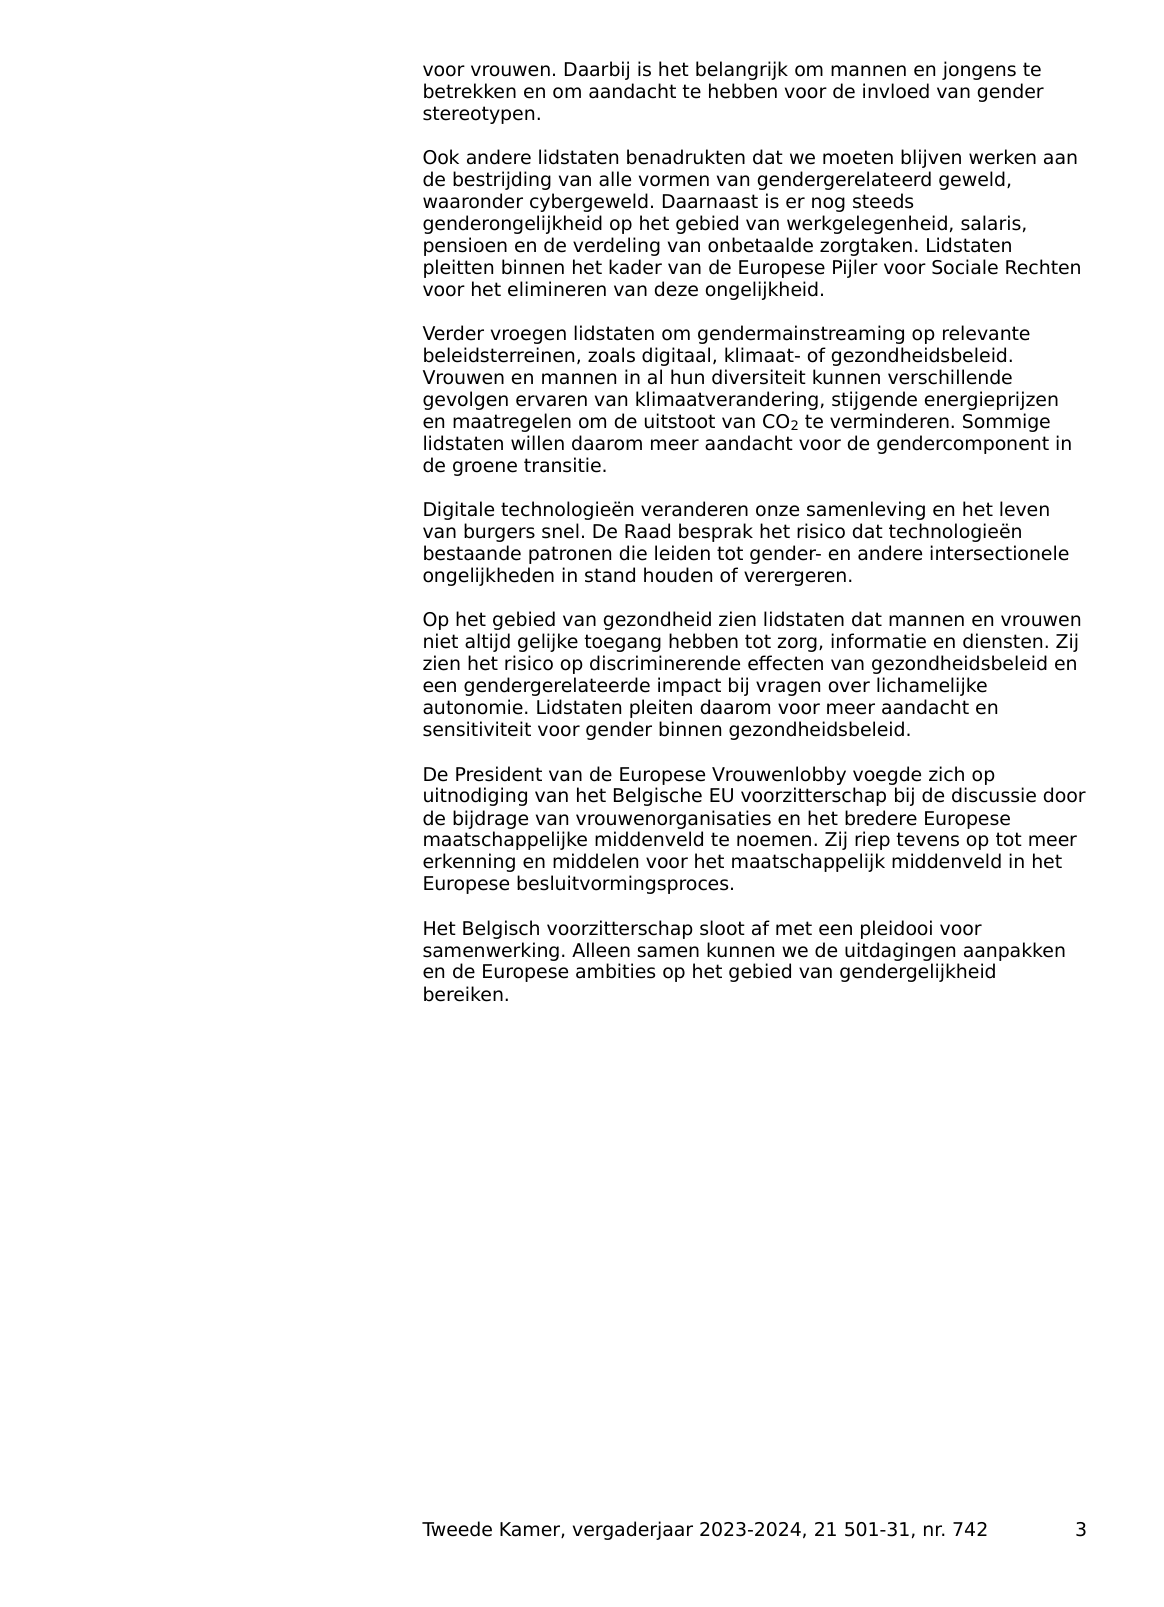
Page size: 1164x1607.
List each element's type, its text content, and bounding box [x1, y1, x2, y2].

text Ook andere lidstaten benadrukten dat we moeten blijven werken aan de bestrijding van alle vormen van gendergerelateerd geweld, waaronder cybergeweld. Daarnaast is er nog steeds genderongelijkheid op het gebied van werkgelegenheid, salaris, pensioen en de verdeling van onbetaalde zorgtaken. Lidstaten pleitten binnen het kader van de Europese Pijler voor Sociale Rechten voor het elimineren van deze ongelijkheid. [422, 147, 1087, 301]
text Het Belgisch voorzitterschap sloot af met een pleidooi voor samenwerking. Alleen samen kunnen we de uitdagingen aanpakken en de Europese ambities op het gebied van gendergelijkheid bereiken. [422, 917, 1087, 1005]
text voor vrouwen. Daarbij is het belangrijk om mannen en jongens te betrekken en om aandacht te hebben voor de invloed van gender stereotypen. [422, 59, 1087, 125]
text De President van de Europese Vrouwenlobby voegde zich op uitnodiging van het Belgische EU voorzitterschap bij de discussie door de bijdrage van vrouwenorganisaties en het bredere Europese maatschappelijke middenveld te noemen. Zij riep tevens op tot meer erkenning en middelen voor het maatschappelijk middenveld in het Europese besluitvormingsproces. [422, 763, 1087, 895]
text Verder vroegen lidstaten om gendermainstreaming op relevante beleidsterreinen, zoals digitaal, klimaat- of gezondheidsbeleid. Vrouwen en mannen in al hun diversiteit kunnen verschillende gevolgen ervaren van klimaatverandering, stijgende energieprijzen en maatregelen om de uitstoot van CO2 te verminderen. Sommige lidstaten willen daarom meer aandacht voor de gendercomponent in de groene transitie. [422, 323, 1087, 477]
text Op het gebied van gezondheid zien lidstaten dat mannen en vrouwen niet altijd gelijke toegang hebben tot zorg, informatie en diensten. Zij zien het risico op discriminerende effecten van gezondheidsbeleid en een gendergerelateerde impact bij vragen over lichamelijke autonomie. Lidstaten pleiten daarom voor meer aandacht en sensitiviteit voor gender binnen gezondheidsbeleid. [422, 609, 1087, 741]
text Digitale technologieën veranderen onze samenleving en het leven van burgers snel. De Raad besprak het risico dat technologieën bestaande patronen die leiden tot gender- en andere intersectionele ongelijkheden in stand houden of verergeren. [422, 499, 1087, 587]
